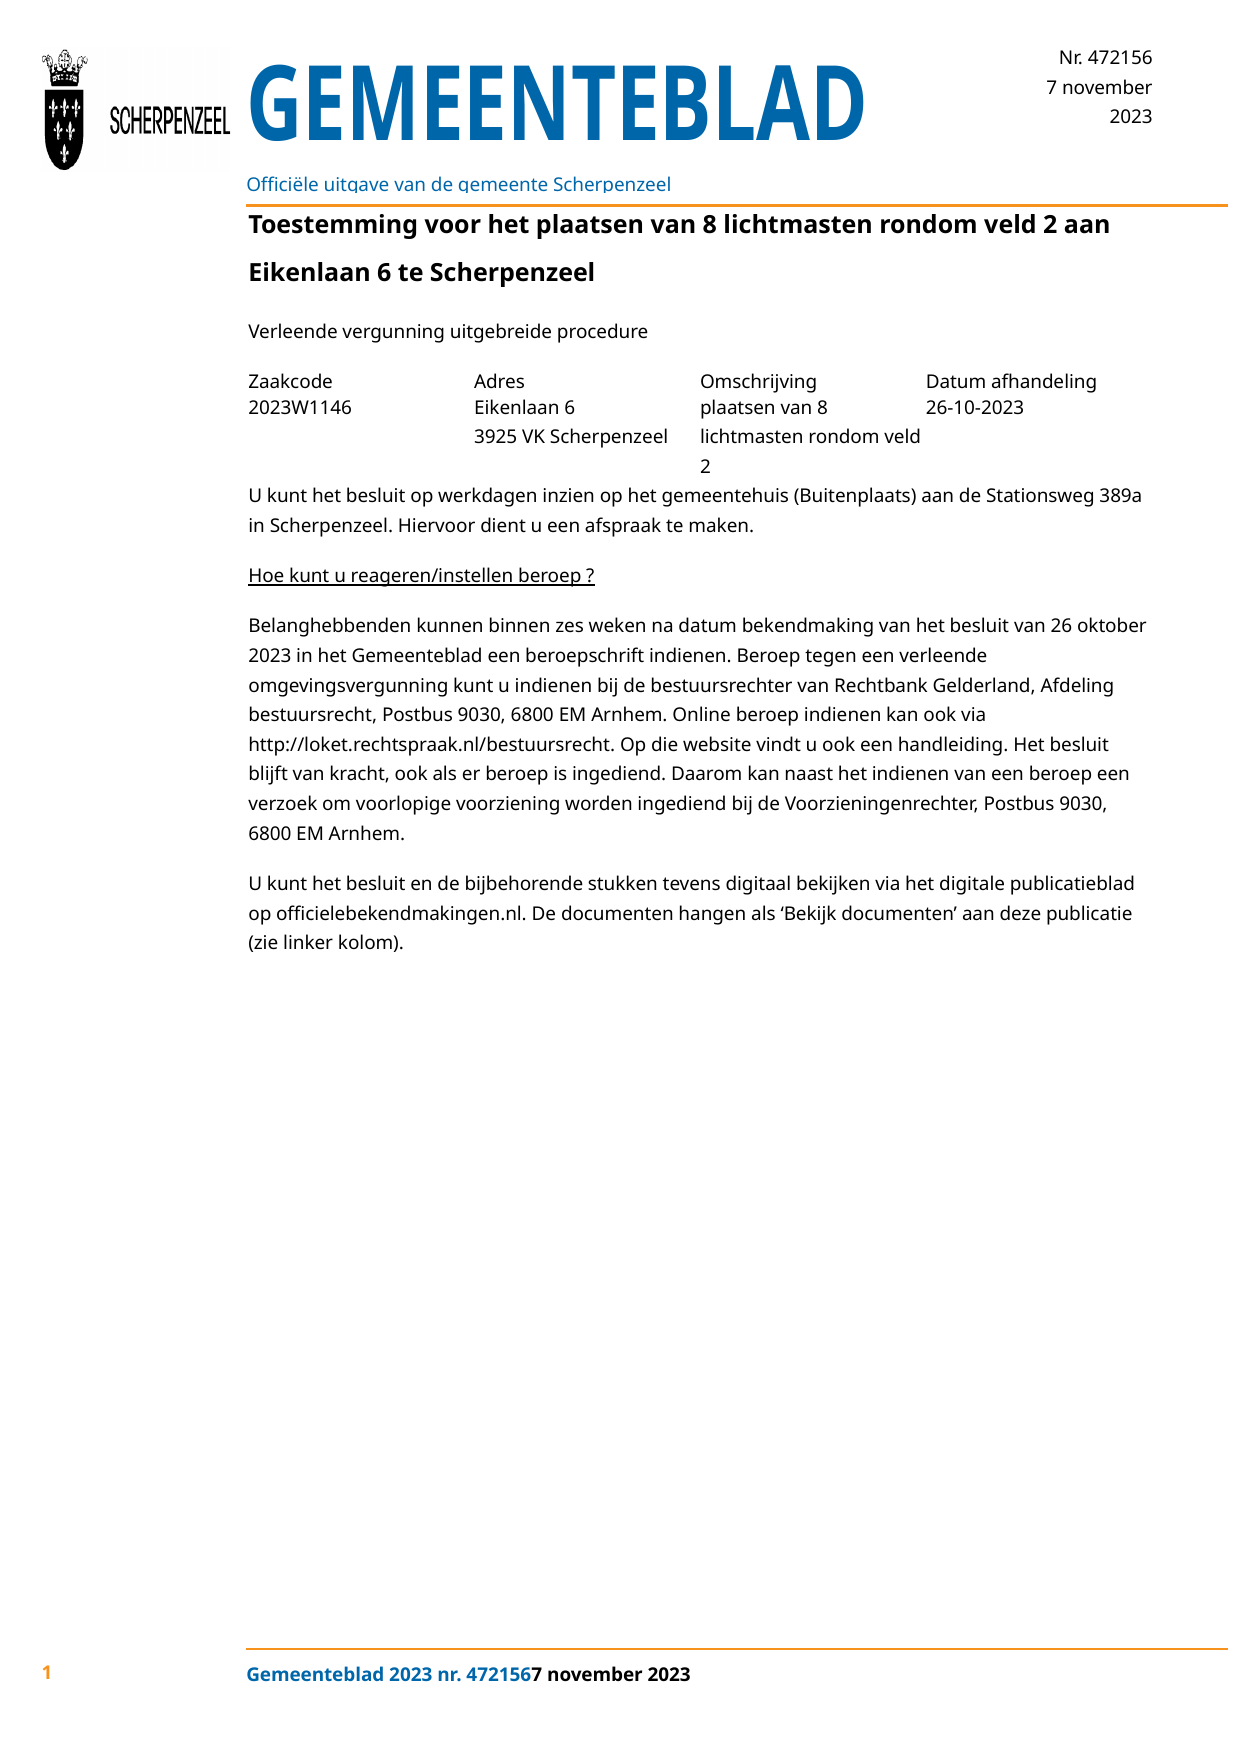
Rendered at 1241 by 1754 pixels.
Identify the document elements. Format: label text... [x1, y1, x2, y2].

table_header Datum afhandeling [926, 369, 1152, 394]
table_cell 26-10-2023 [926, 394, 1152, 479]
table_cell plaatsen van 8 lichtmasten rondom veld 2 [700, 394, 926, 479]
table_cell 2023W1146 [248, 394, 474, 479]
table_header Omschrijving [700, 369, 926, 394]
table_header Adres [474, 369, 700, 394]
text Toestemming voor het plaatsen van 8 lichtmasten rondom veld 2 aan Eikenlaan 6 te Scherpenzeel [248, 207, 1152, 288]
text U kunt het besluit op werkdagen inzien op het gemeentehuis (Buitenplaats) aan de Stationsweg 389a in Scherpenzeel. Hiervoor dient u een afspraak te maken. [248, 482, 1152, 538]
text U kunt het besluit en de bijbehorende stukken tevens digitaal bekijken via het digitale publicatieblad op officielebekendmakingen.nl. De documenten hangen als ‘Bekijk documenten’ aan deze publicatie (zie linker kolom). [248, 870, 1152, 955]
text Verleende vergunning uitgebreide procedure [248, 318, 1152, 344]
text Hoe kunt u reageren/instellen beroep ? [248, 562, 1152, 588]
table_cell Eikenlaan 6 3925 VK Scherpenzeel [474, 394, 700, 479]
table_header Zaakcode [248, 369, 474, 394]
text Belanghebbenden kunnen binnen zes weken na datum bekendmaking van het besluit van 26 oktober 2023 in het Gemeenteblad een beroepschrift indienen. Beroep tegen een verleende omgevingsvergunning kunt u indienen bij de bestuursrechter van Rechtbank Gelderland, Afdeling bestuursrecht, Postbus 9030, 6800 EM Arnhem. Online beroep indienen kan ook via http://loket.rechtspraak.nl/bestuursrecht. Op die website vindt u ook een handleiding. Het besluit blijft van kracht, ook als er beroep is ingediend. Daarom kan naast het indienen van een beroep een verzoek om voorlopige voorziening worden ingediend bij de Voorzieningenrechter, Postbus 9030, 6800 EM Arnhem. [248, 613, 1152, 846]
picture [41, 47, 231, 172]
